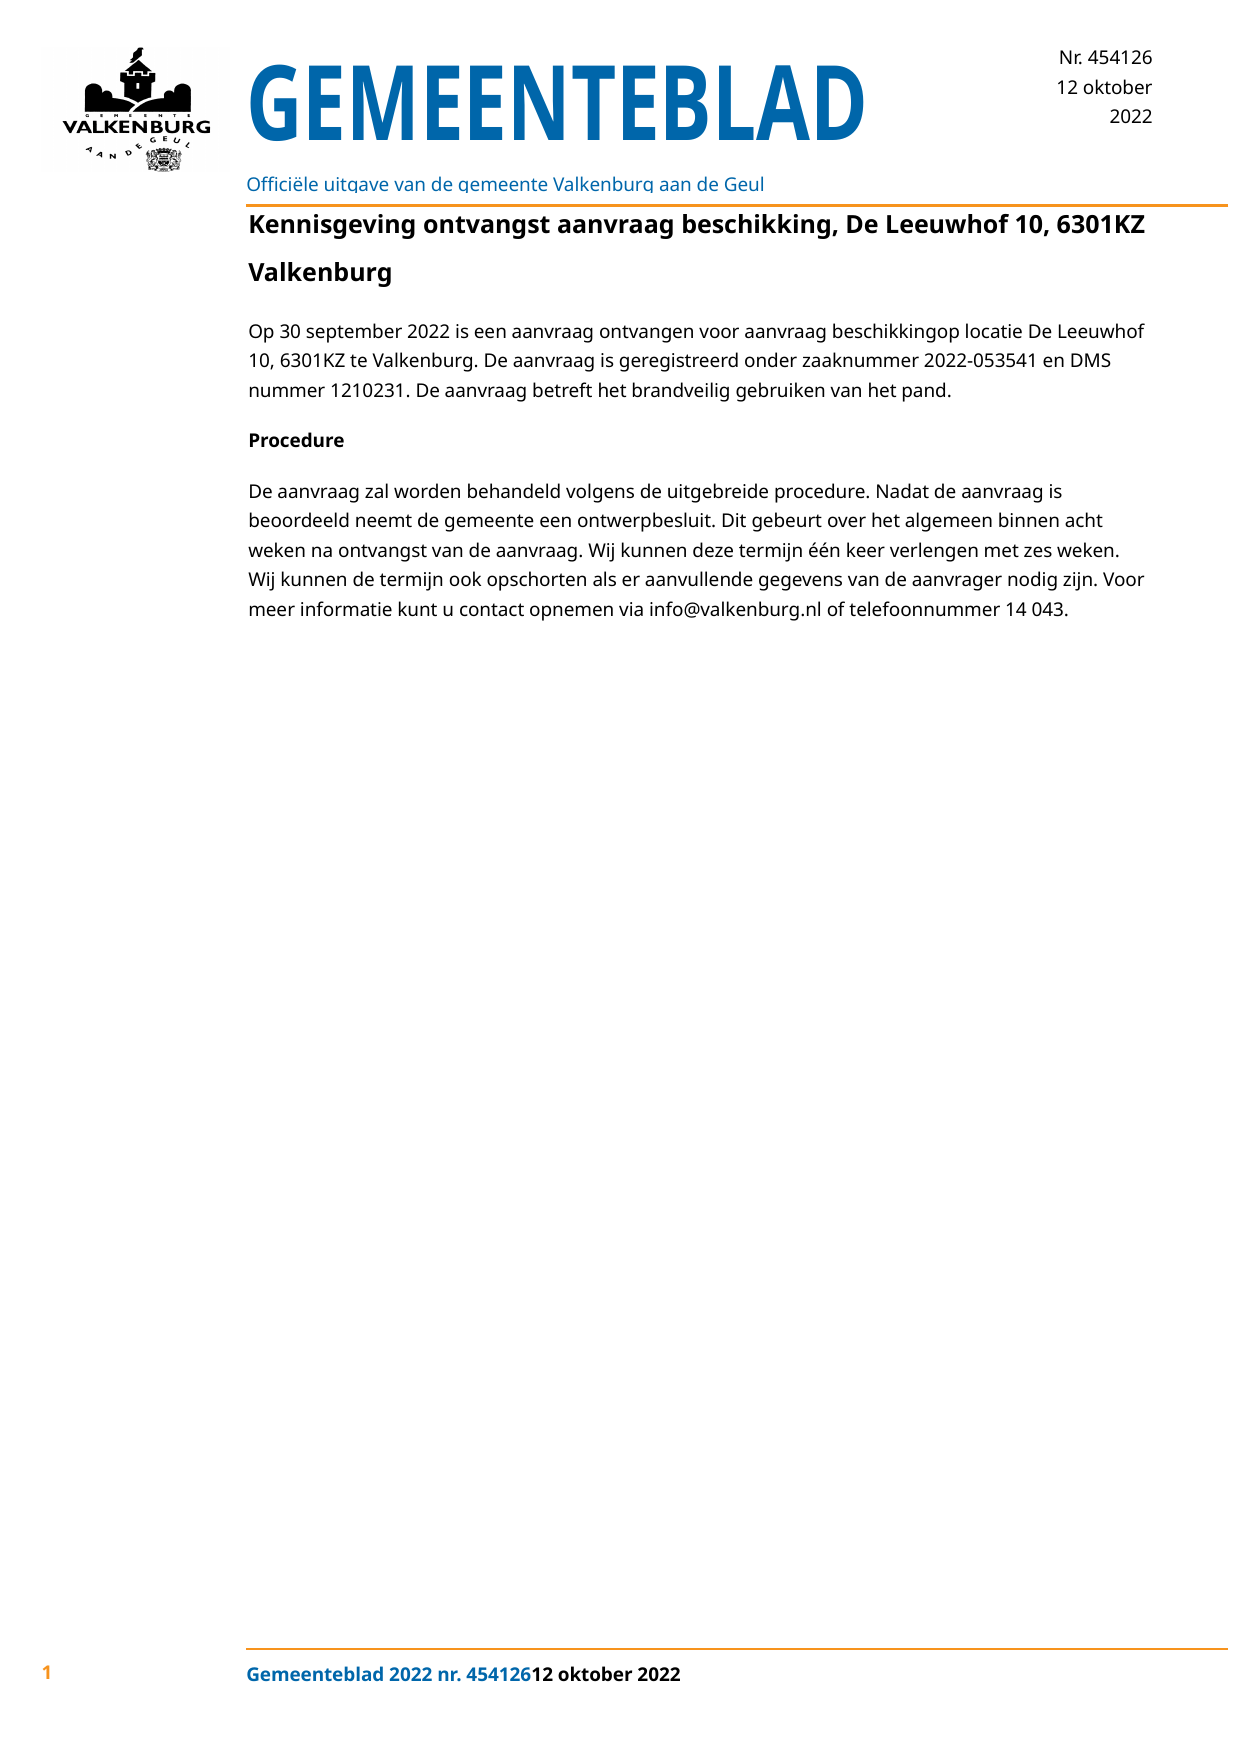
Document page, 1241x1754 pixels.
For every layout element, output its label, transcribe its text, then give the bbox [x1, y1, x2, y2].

text De aanvraag zal worden behandeld volgens de uitgebreide procedure. Nadat de aanvraag is beoordeeld neemt de gemeente een ontwerpbesluit. Dit gebeurt over het algemeen binnen acht weken na ontvangst van de aanvraag. Wij kunnen deze termijn één keer verlengen met zes weken. Wij kunnen de termijn ook opschorten als er aanvullende gegevens van de aanvrager nodig zijn. Voor meer informatie kunt u contact opnemen via info@valkenburg.nl of telefoonnummer 14 043. [248, 478, 1152, 622]
text Kennisgeving ontvangst aanvraag beschikking, De Leeuwhof 10, 6301KZ Valkenburg [248, 207, 1152, 288]
picture [41, 47, 231, 172]
text Procedure [248, 427, 1152, 453]
text Op 30 september 2022 is een aanvraag ontvangen voor aanvraag beschikkingop locatie De Leeuwhof 10, 6301KZ te Valkenburg. De aanvraag is geregistreerd onder zaaknummer 2022-053541 en DMS nummer 1210231. De aanvraag betreft het brandveilig gebruiken van het pand. [248, 318, 1152, 403]
